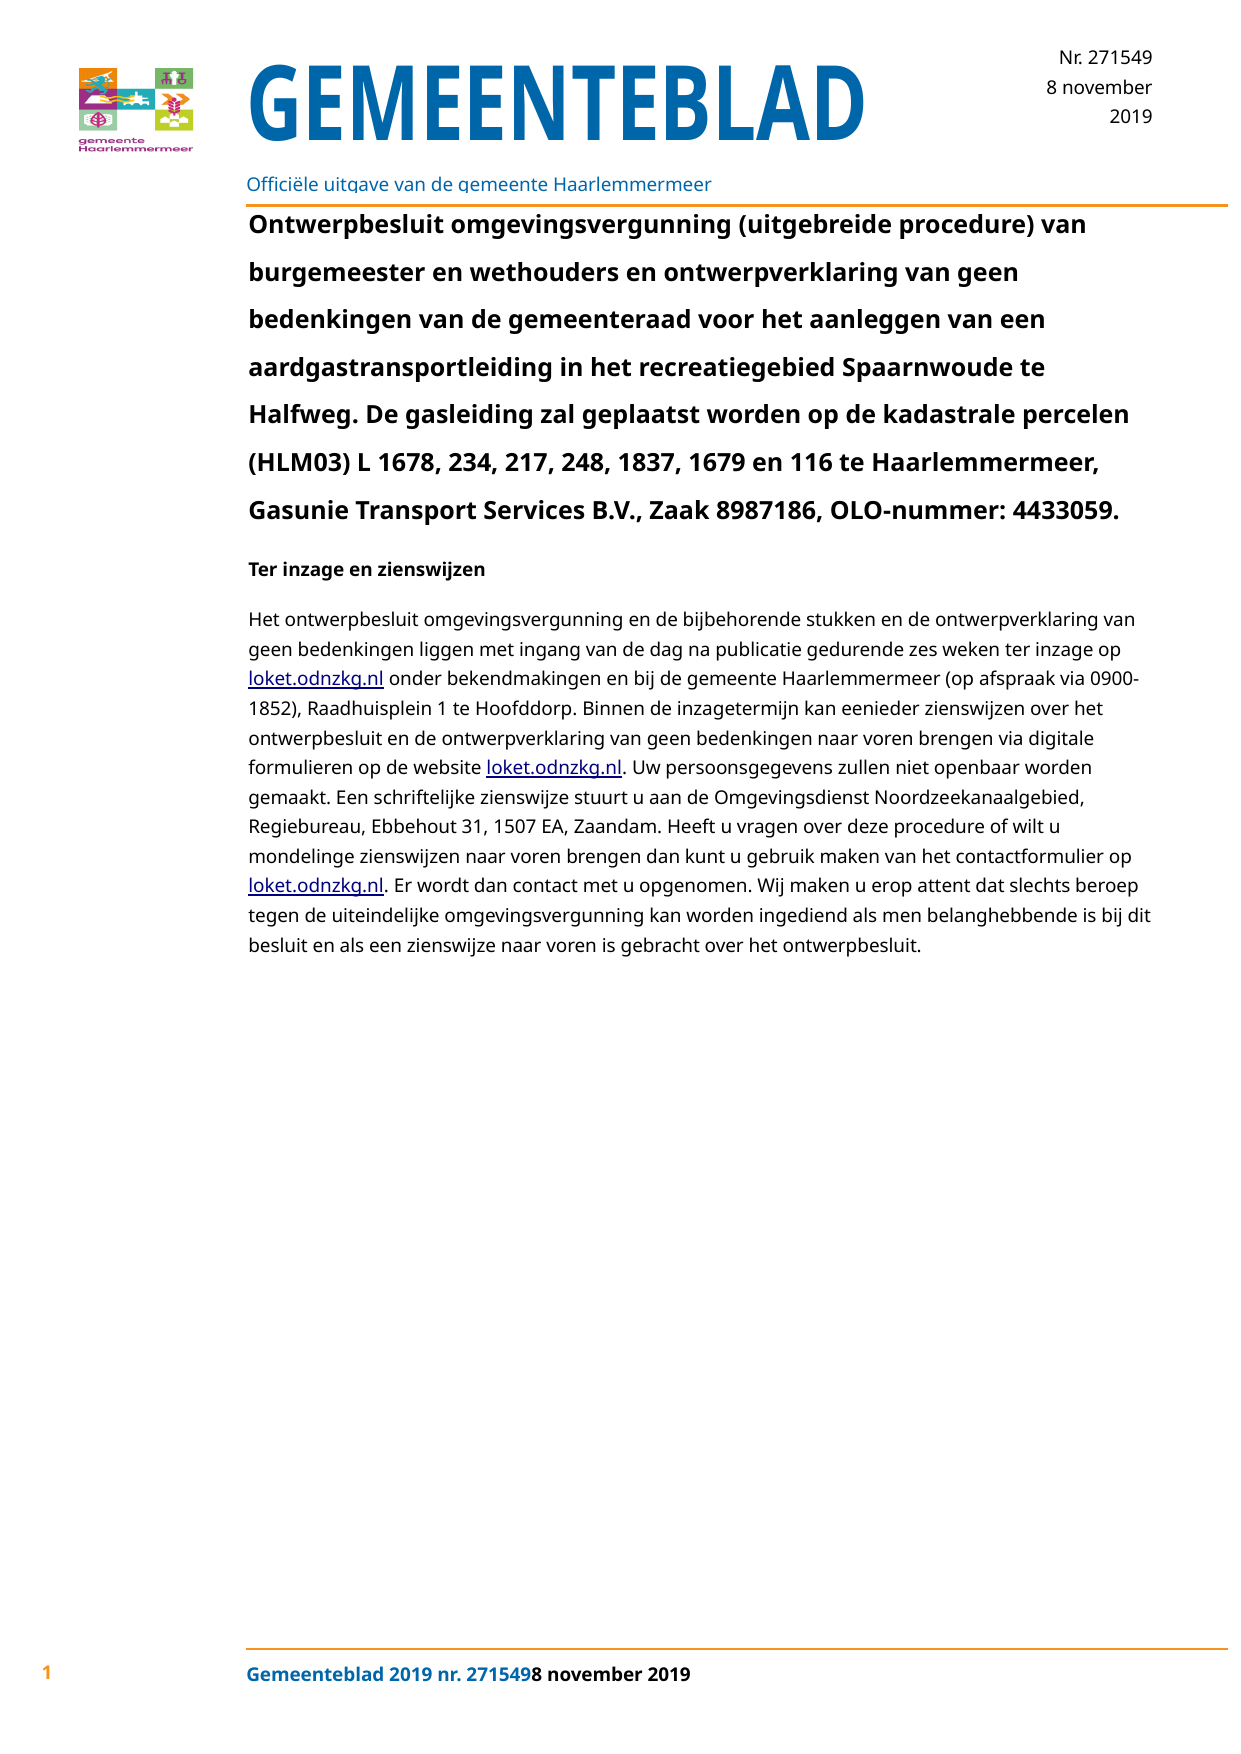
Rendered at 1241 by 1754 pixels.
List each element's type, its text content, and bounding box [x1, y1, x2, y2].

picture [41, 47, 231, 172]
text Ontwerpbesluit omgevingsvergunning (uitgebreide procedure) van burgemeester en wethouders en ontwerpverklaring van geen bedenkingen van de gemeenteraad voor het aanleggen van een aardgastransportleiding in het recreatiegebied Spaarnwoude te Halfweg. De gasleiding zal geplaatst worden op de kadastrale percelen (HLM03) L 1678, 234, 217, 248, 1837, 1679 en 116 te Haarlemmermeer, Gasunie Transport Services B.V., Zaak 8987186, OLO-nummer: 4433059. [248, 207, 1152, 526]
text Het ontwerpbesluit omgevingsvergunning en de bijbehorende stukken en de ontwerpverklaring van geen bedenkingen liggen met ingang van de dag na publicatie gedurende zes weken ter inzage op loket.odnzkg.nl onder bekendmakingen en bij de gemeente Haarlemmermeer (op afspraak via 0900-1852), Raadhuisplein 1 te Hoofddorp. Binnen de inzagetermijn kan eenieder zienswijzen over het ontwerpbesluit en de ontwerpverklaring van geen bedenkingen naar voren brengen via digitale formulieren op de website loket.odnzkg.nl. Uw persoonsgegevens zullen niet openbaar worden gemaakt. Een schriftelijke zienswijze stuurt u aan de Omgevingsdienst Noordzeekanaalgebied, Regiebureau, Ebbehout 31, 1507 EA, Zaandam. Heeft u vragen over deze procedure of wilt u mondelinge zienswijzen naar voren brengen dan kunt u gebruik maken van het contactformulier op loket.odnzkg.nl. Er wordt dan contact met u opgenomen. Wij maken u erop attent dat slechts beroep tegen de uiteindelijke omgevingsvergunning kan worden ingediend als men belanghebbende is bij dit besluit en als een zienswijze naar voren is gebracht over het ontwerpbesluit. [248, 606, 1152, 957]
text Ter inzage en zienswijzen [248, 556, 1152, 582]
